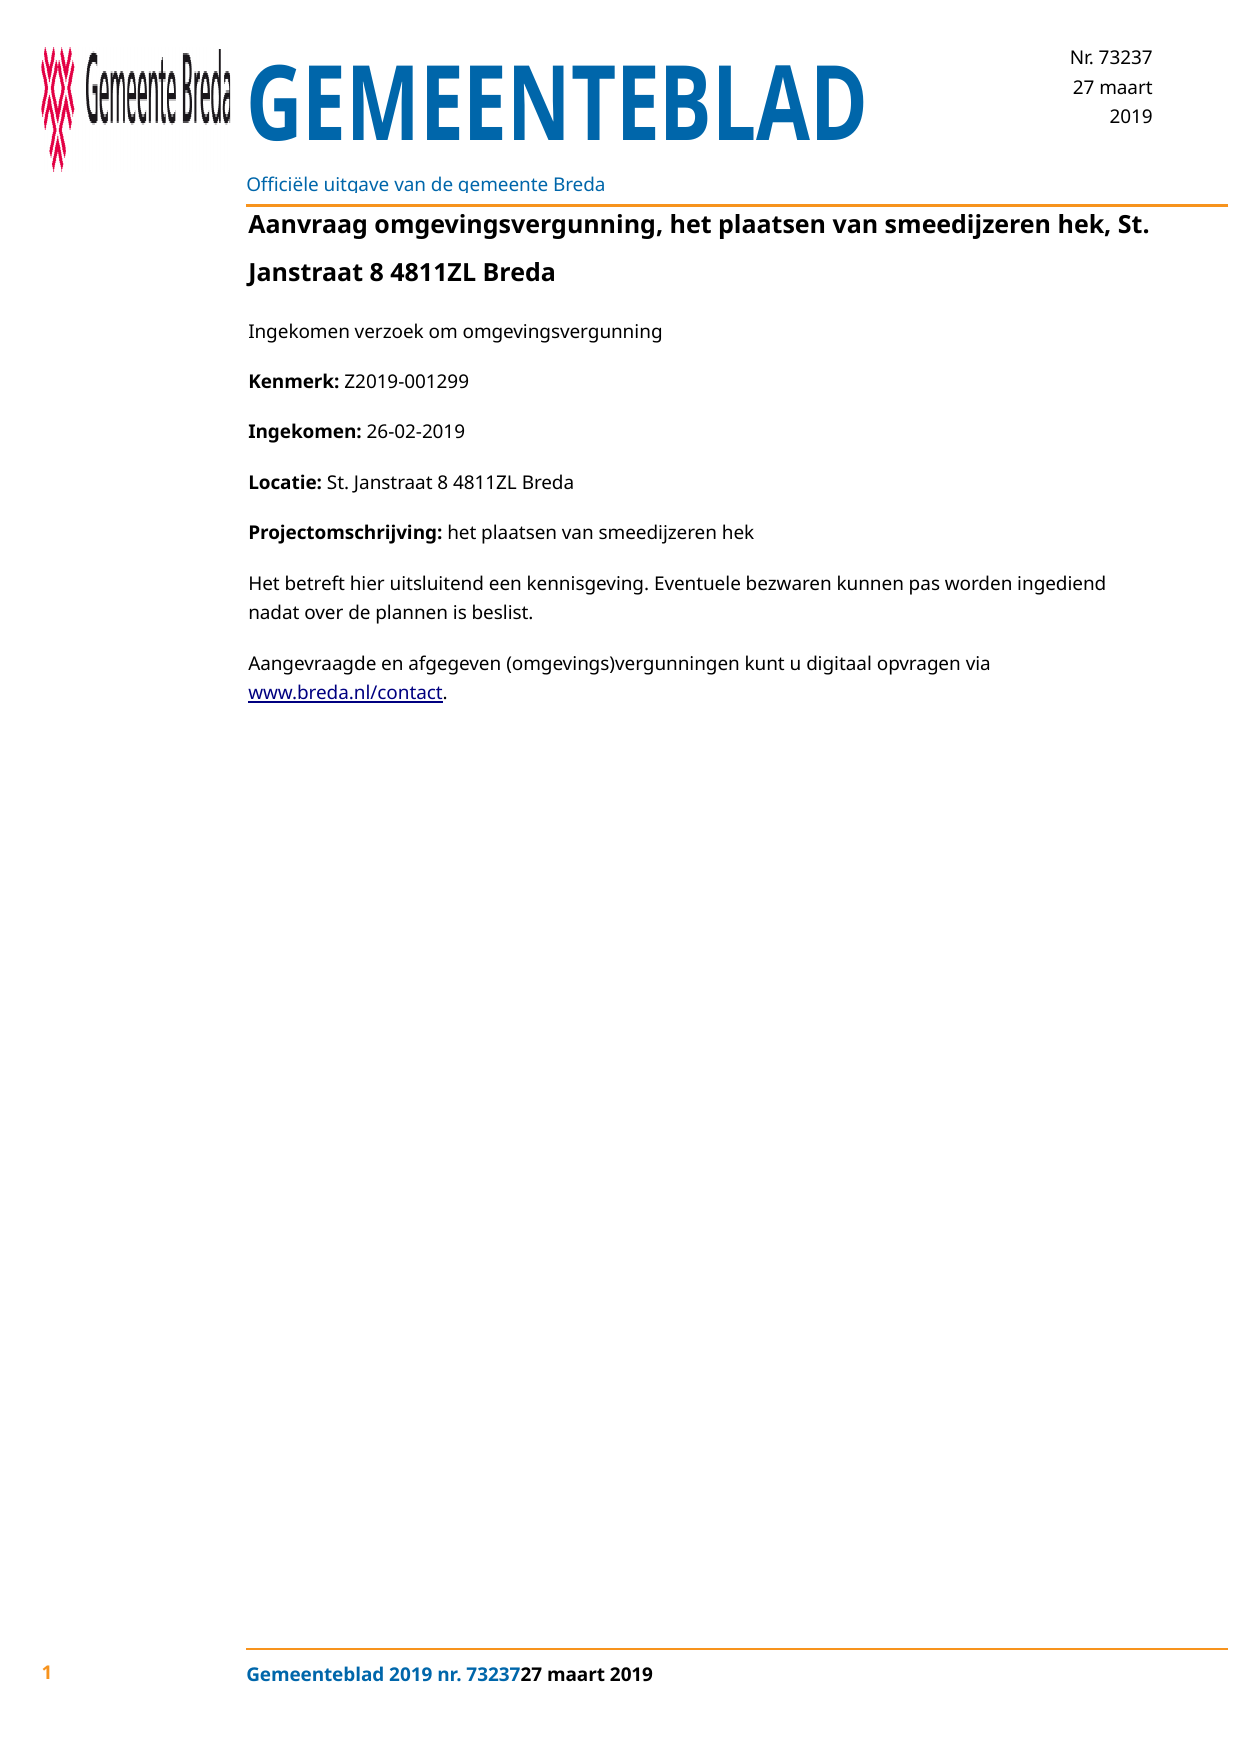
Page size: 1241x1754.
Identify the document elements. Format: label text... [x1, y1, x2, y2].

text Projectomschrijving: het plaatsen van smeedijzeren hek [248, 519, 1152, 545]
text Aanvraag omgevingsvergunning, het plaatsen van smeedijzeren hek, St. Janstraat 8 4811ZL Breda [248, 207, 1152, 288]
text Aangevraagde en afgegeven (omgevings)vergunningen kunt u digitaal opvragen via www.breda.nl/contact. [248, 650, 1152, 705]
text Locatie: St. Janstraat 8 4811ZL Breda [248, 469, 1152, 495]
text Ingekomen: 26-02-2019 [248, 419, 1152, 444]
text Ingekomen verzoek om omgevingsvergunning [248, 318, 1152, 344]
text Kenmerk: Z2019-001299 [248, 368, 1152, 394]
picture [41, 47, 231, 172]
text Het betreft hier uitsluitend een kennisgeving. Eventuele bezwaren kunnen pas worden ingediend nadat over de plannen is beslist. [248, 570, 1152, 625]
